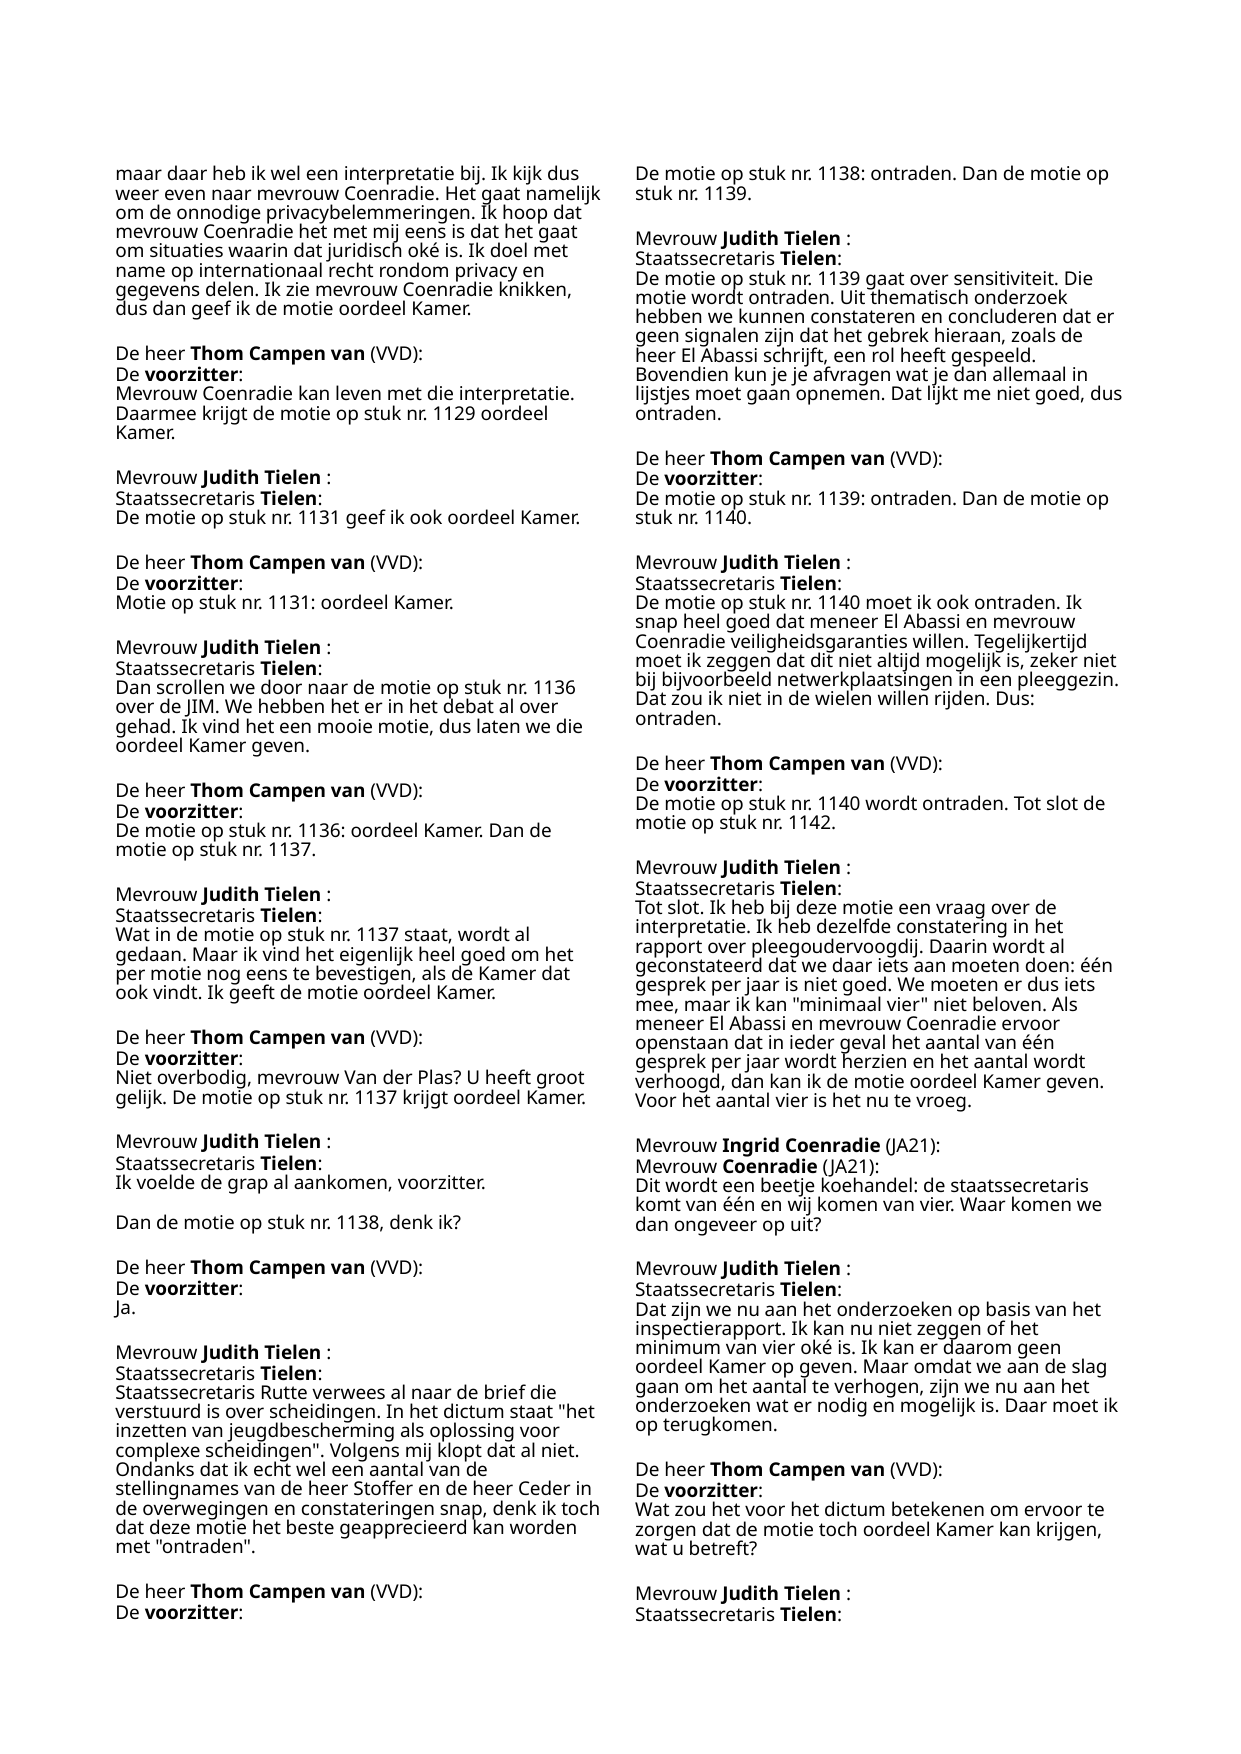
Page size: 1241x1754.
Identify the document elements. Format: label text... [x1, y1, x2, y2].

text De heer Thom Campen van (VVD): [635, 1456, 1125, 1482]
text De voorzitter: [635, 776, 1125, 795]
text Ik voelde de grap al aankomen, voorzitter. [115, 1174, 605, 1193]
text De motie op stuk nr. 1139: ontraden. Dan de motie op stuk nr. 1140. [635, 490, 1125, 528]
text De voorzitter: [635, 1482, 1125, 1501]
text Mevrouw Judith Tielen : [115, 464, 605, 490]
text Staatssecretaris Tielen: [115, 660, 605, 679]
text Staatssecretaris Rutte verwees al naar de brief die verstuurd is over scheidingen. In het dictum staat "het inzetten van jeugdbescherming als oplossing voor complexe scheidingen". Volgens mij klopt dat al niet. Ondanks dat ik echt wel een aantal van de stellingnames van de heer Stoffer en de heer Ceder in de overwegingen en constateringen snap, denk ik toch dat deze motie het beste geapprecieerd kan worden met "ontraden". [115, 1384, 605, 1557]
text De voorzitter: [635, 470, 1125, 490]
text De motie op stuk nr. 1140 moet ik ook ontraden. Ik snap heel goed dat meneer El Abassi en mevrouw Coenradie veiligheidsgaranties willen. Tegelijkertijd moet ik zeggen dat dit niet altijd mogelijk is, zeker niet bij bijvoorbeeld netwerkplaatsingen in een pleeggezin. Dat zou ik niet in de wielen willen rijden. Dus: ontraden. [635, 594, 1125, 729]
text De voorzitter: [115, 575, 605, 594]
text Mevrouw Judith Tielen : [635, 854, 1125, 880]
text Mevrouw Judith Tielen : [635, 225, 1125, 250]
text De motie op stuk nr. 1136: oordeel Kamer. Dan de motie op stuk nr. 1137. [115, 822, 605, 861]
text Mevrouw Judith Tielen : [115, 634, 605, 660]
text De heer Thom Campen van (VVD): [635, 445, 1125, 470]
text De heer Thom Campen van (VVD): [115, 777, 605, 803]
text Motie op stuk nr. 1131: oordeel Kamer. [115, 594, 605, 613]
text De heer Thom Campen van (VVD): [115, 340, 605, 366]
text De heer Thom Campen van (VVD): [115, 549, 605, 575]
text Ja. [115, 1299, 605, 1318]
text De heer Thom Campen van (VVD): [115, 1254, 605, 1279]
text Mevrouw Judith Tielen : [635, 1580, 1125, 1606]
text Wat in de motie op stuk nr. 1137 staat, wordt al gedaan. Maar ik vind het eigenlijk heel goed om het per motie nog eens te bevestigen, als de Kamer dat ook vindt. Ik geeft de motie oordeel Kamer. [115, 926, 605, 1003]
text Dat zijn we nu aan het onderzoeken op basis van het inspectierapport. Ik kan nu niet zeggen of het minimum van vier oké is. Ik kan er daarom geen oordeel Kamer op geven. Maar omdat we aan de slag gaan om het aantal te verhogen, zijn we nu aan het onderzoeken wat er nodig en mogelijk is. Daar moet ik op terugkomen. [635, 1301, 1125, 1436]
text Tot slot. Ik heb bij deze motie een vraag over de interpretatie. Ik heb dezelfde constatering in het rapport over pleegoudervoogdij. Daarin wordt al geconstateerd dat we daar iets aan moeten doen: één gesprek per jaar is niet goed. We moeten er dus iets mee, maar ik kan "minimaal vier" niet beloven. Als meneer El Abassi en mevrouw Coenradie ervoor openstaan dat in ieder geval het aantal van één gesprek per jaar wordt herzien en het aantal wordt verhoogd, dan kan ik de motie oordeel Kamer geven. Voor het aantal vier is het nu te vroeg. [635, 899, 1125, 1111]
text De heer Thom Campen van (VVD): [115, 1578, 605, 1604]
text De voorzitter: [115, 366, 605, 385]
text De heer Thom Campen van (VVD): [115, 1024, 605, 1050]
text Dan scrollen we door naar de motie op stuk nr. 1136 over de JIM. We hebben het er in het debat al over gehad. Ik vind het een mooie motie, dus laten we die oordeel Kamer geven. [115, 679, 605, 756]
text De voorzitter: [115, 1279, 605, 1299]
text Mevrouw Judith Tielen : [115, 1339, 605, 1365]
text Staatssecretaris Tielen: [635, 880, 1125, 899]
text Staatssecretaris Tielen: [635, 250, 1125, 270]
text Mevrouw Coenradie kan leven met die interpretatie. Daarmee krijgt de motie op stuk nr. 1129 oordeel Kamer. [115, 385, 605, 443]
text Mevrouw Judith Tielen : [115, 1129, 605, 1154]
text Wat zou het voor het dictum betekenen om ervoor te zorgen dat de motie toch oordeel Kamer kan krijgen, wat u betreft? [635, 1501, 1125, 1559]
text De voorzitter: [115, 803, 605, 822]
text De motie op stuk nr. 1140 wordt ontraden. Tot slot de motie op stuk nr. 1142. [635, 795, 1125, 833]
text Staatssecretaris Tielen: [115, 1154, 605, 1174]
text Mevrouw Judith Tielen : [115, 881, 605, 907]
text Niet overbodig, mevrouw Van der Plas? U heeft groot gelijk. De motie op stuk nr. 1137 krijgt oordeel Kamer. [115, 1069, 605, 1108]
text De voorzitter: [115, 1050, 605, 1069]
text Staatssecretaris Tielen: [635, 575, 1125, 594]
text Staatssecretaris Tielen: [115, 490, 605, 509]
text De voorzitter: [115, 1604, 605, 1623]
text De motie op stuk nr. 1131 geef ik ook oordeel Kamer. [115, 509, 605, 528]
text De motie op stuk nr. 1139 gaat over sensitiviteit. Die motie wordt ontraden. Uit thematisch onderzoek hebben we kunnen constateren en concluderen dat er geen signalen zijn dat het gebrek hieraan, zoals de heer El Abassi schrijft, een rol heeft gespeeld. Bovendien kun je je afvragen wat je dan allemaal in lijstjes moet gaan opnemen. Dat lijkt me niet goed, dus ontraden. [635, 270, 1125, 424]
text Staatssecretaris Tielen: [635, 1281, 1125, 1301]
text Dan de motie op stuk nr. 1138, denk ik? [115, 1214, 605, 1233]
text Staatssecretaris Tielen: [635, 1606, 1125, 1625]
text Mevrouw Judith Tielen : [635, 549, 1125, 575]
text Dit wordt een beetje koehandel: de staatssecretaris komt van één en wij komen van vier. Waar komen we dan ongeveer op uit? [635, 1177, 1125, 1235]
text De heer Thom Campen van (VVD): [635, 750, 1125, 776]
text maar daar heb ik wel een interpretatie bij. Ik kijk dus weer even naar mevrouw Coenradie. Het gaat namelijk om de onnodige privacybelemmeringen. Ik hoop dat mevrouw Coenradie het met mij eens is dat het gaat om situaties waarin dat juridisch oké is. Ik doel met name op internationaal recht rondom privacy en gegevens delen. Ik zie mevrouw Coenradie knikken, dus dan geef ik de motie oordeel Kamer. [115, 165, 605, 319]
text Mevrouw Coenradie (JA21): [635, 1158, 1125, 1177]
text Staatssecretaris Tielen: [115, 907, 605, 926]
text Staatssecretaris Tielen: [115, 1365, 605, 1384]
text Mevrouw Ingrid Coenradie (JA21): [635, 1132, 1125, 1158]
text Mevrouw Judith Tielen : [635, 1256, 1125, 1281]
text De motie op stuk nr. 1138: ontraden. Dan de motie op stuk nr. 1139. [635, 165, 1125, 204]
